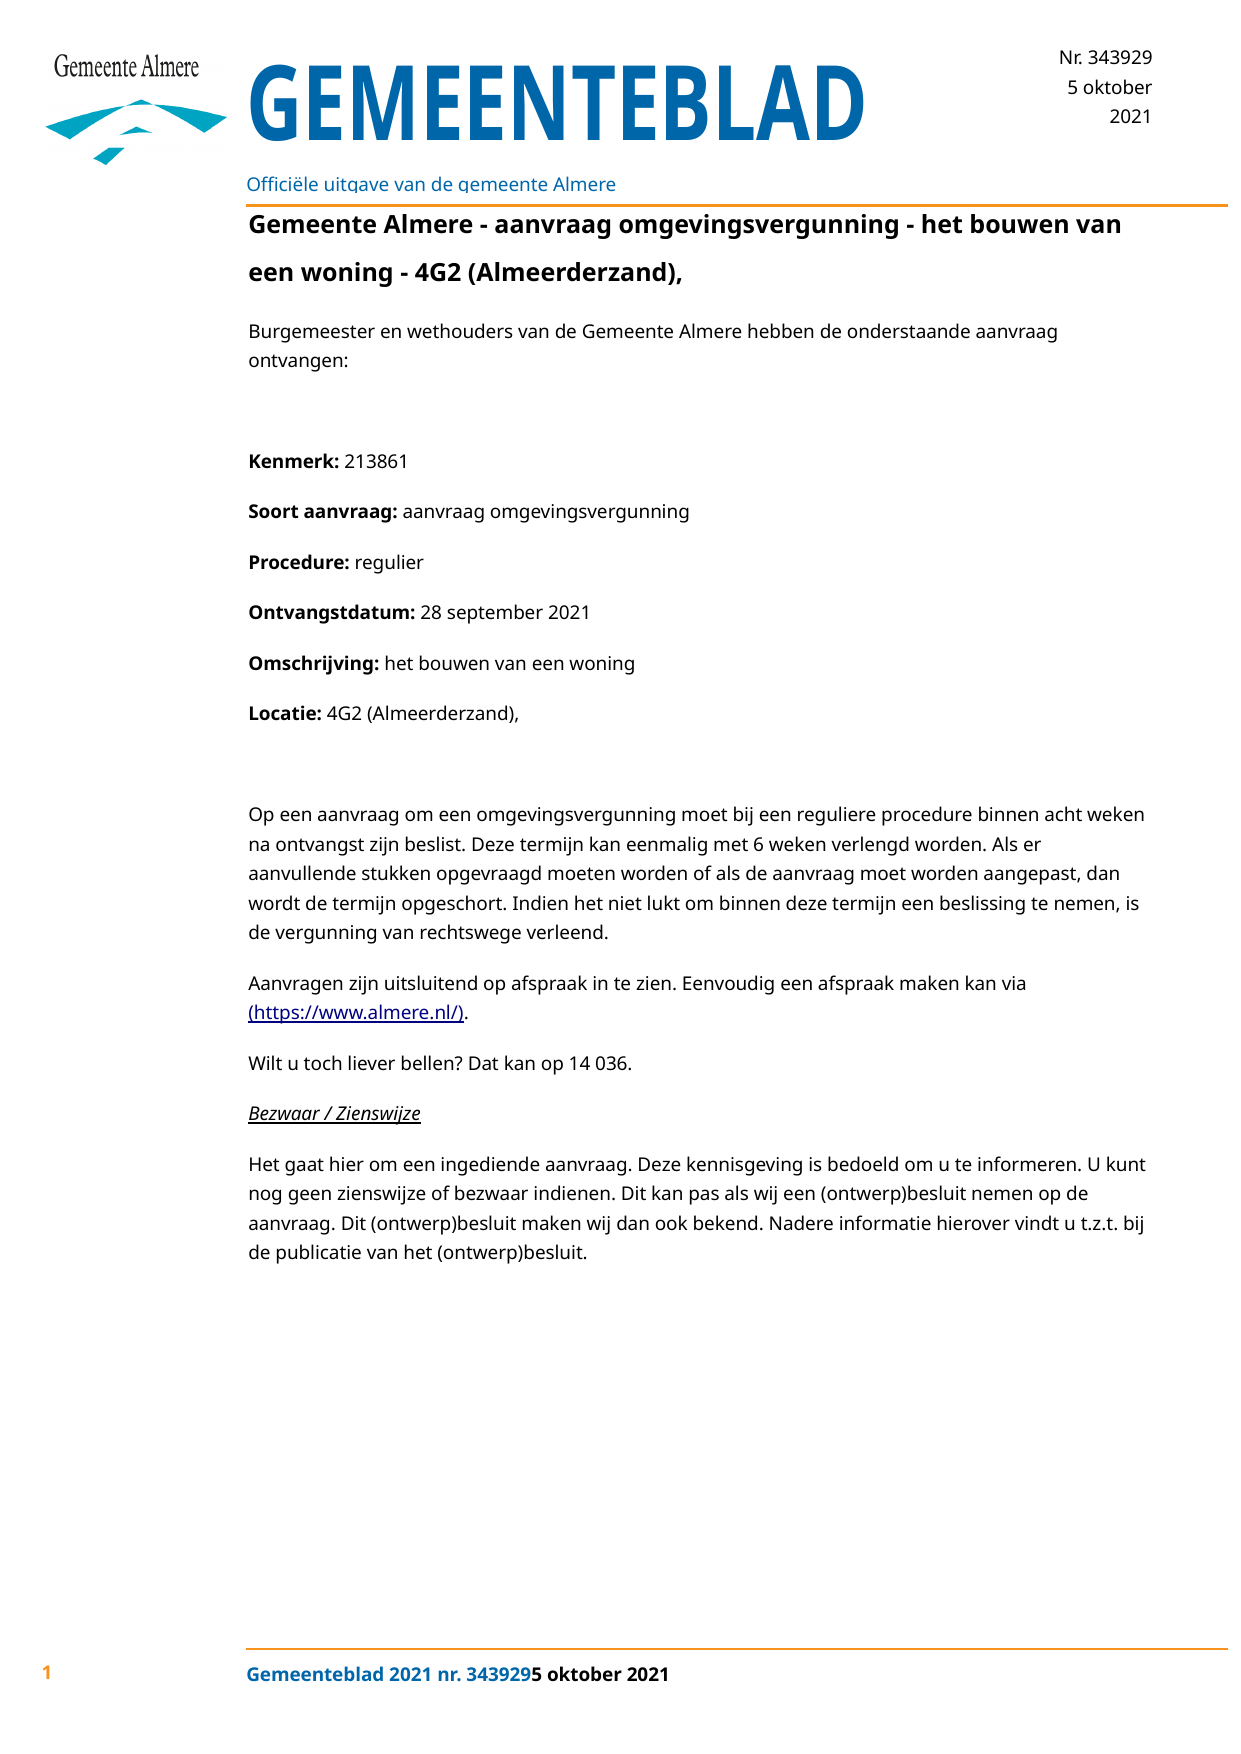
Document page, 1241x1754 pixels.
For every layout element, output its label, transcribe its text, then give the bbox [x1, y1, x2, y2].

text Aanvragen zijn uitsluitend op afspraak in te zien. Eenvoudig een afspraak maken kan via (https://www.almere.nl/). [248, 970, 1152, 1025]
text Soort aanvraag: aanvraag omgevingsvergunning [248, 499, 1152, 524]
text Op een aanvraag om een omgevingsvergunning moet bij een reguliere procedure binnen acht weken na ontvangst zijn beslist. Deze termijn kan eenmalig met 6 weken verlengd worden. Als er aanvullende stukken opgevraagd moeten worden of als de aanvraag moet worden aangepast, dan wordt de termijn opgeschort. Indien het niet lukt om binnen deze termijn een beslissing te nemen, is de vergunning van rechtswege verleend. [248, 801, 1152, 945]
text Locatie: 4G2 (Almeerderzand), [248, 700, 1152, 726]
text Gemeente Almere - aanvraag omgevingsvergunning - het bouwen van een woning - 4G2 (Almeerderzand), [248, 207, 1152, 288]
text Omschrijving: het bouwen van een woning [248, 650, 1152, 676]
text Procedure: regulier [248, 549, 1152, 575]
text Bezwaar / Zienswijze [248, 1100, 1152, 1126]
text Burgemeester en wethouders van de Gemeente Almere hebben de onderstaande aanvraag ontvangen: [248, 318, 1152, 373]
picture [41, 47, 231, 172]
text Het gaat hier om een ingediende aanvraag. Deze kennisgeving is bedoeld om u te informeren. U kunt nog geen zienswijze of bezwaar indienen. Dit kan pas als wij een (ontwerp)besluit nemen op de aanvraag. Dit (ontwerp)besluit maken wij dan ook bekend. Nadere informatie hierover vindt u t.z.t. bij de publicatie van het (ontwerp)besluit. [248, 1151, 1152, 1265]
text Ontvangstdatum: 28 september 2021 [248, 599, 1152, 625]
text Wilt u toch liever bellen? Dat kan op 14 036. [248, 1050, 1152, 1076]
text Kenmerk: 213861 [248, 448, 1152, 474]
